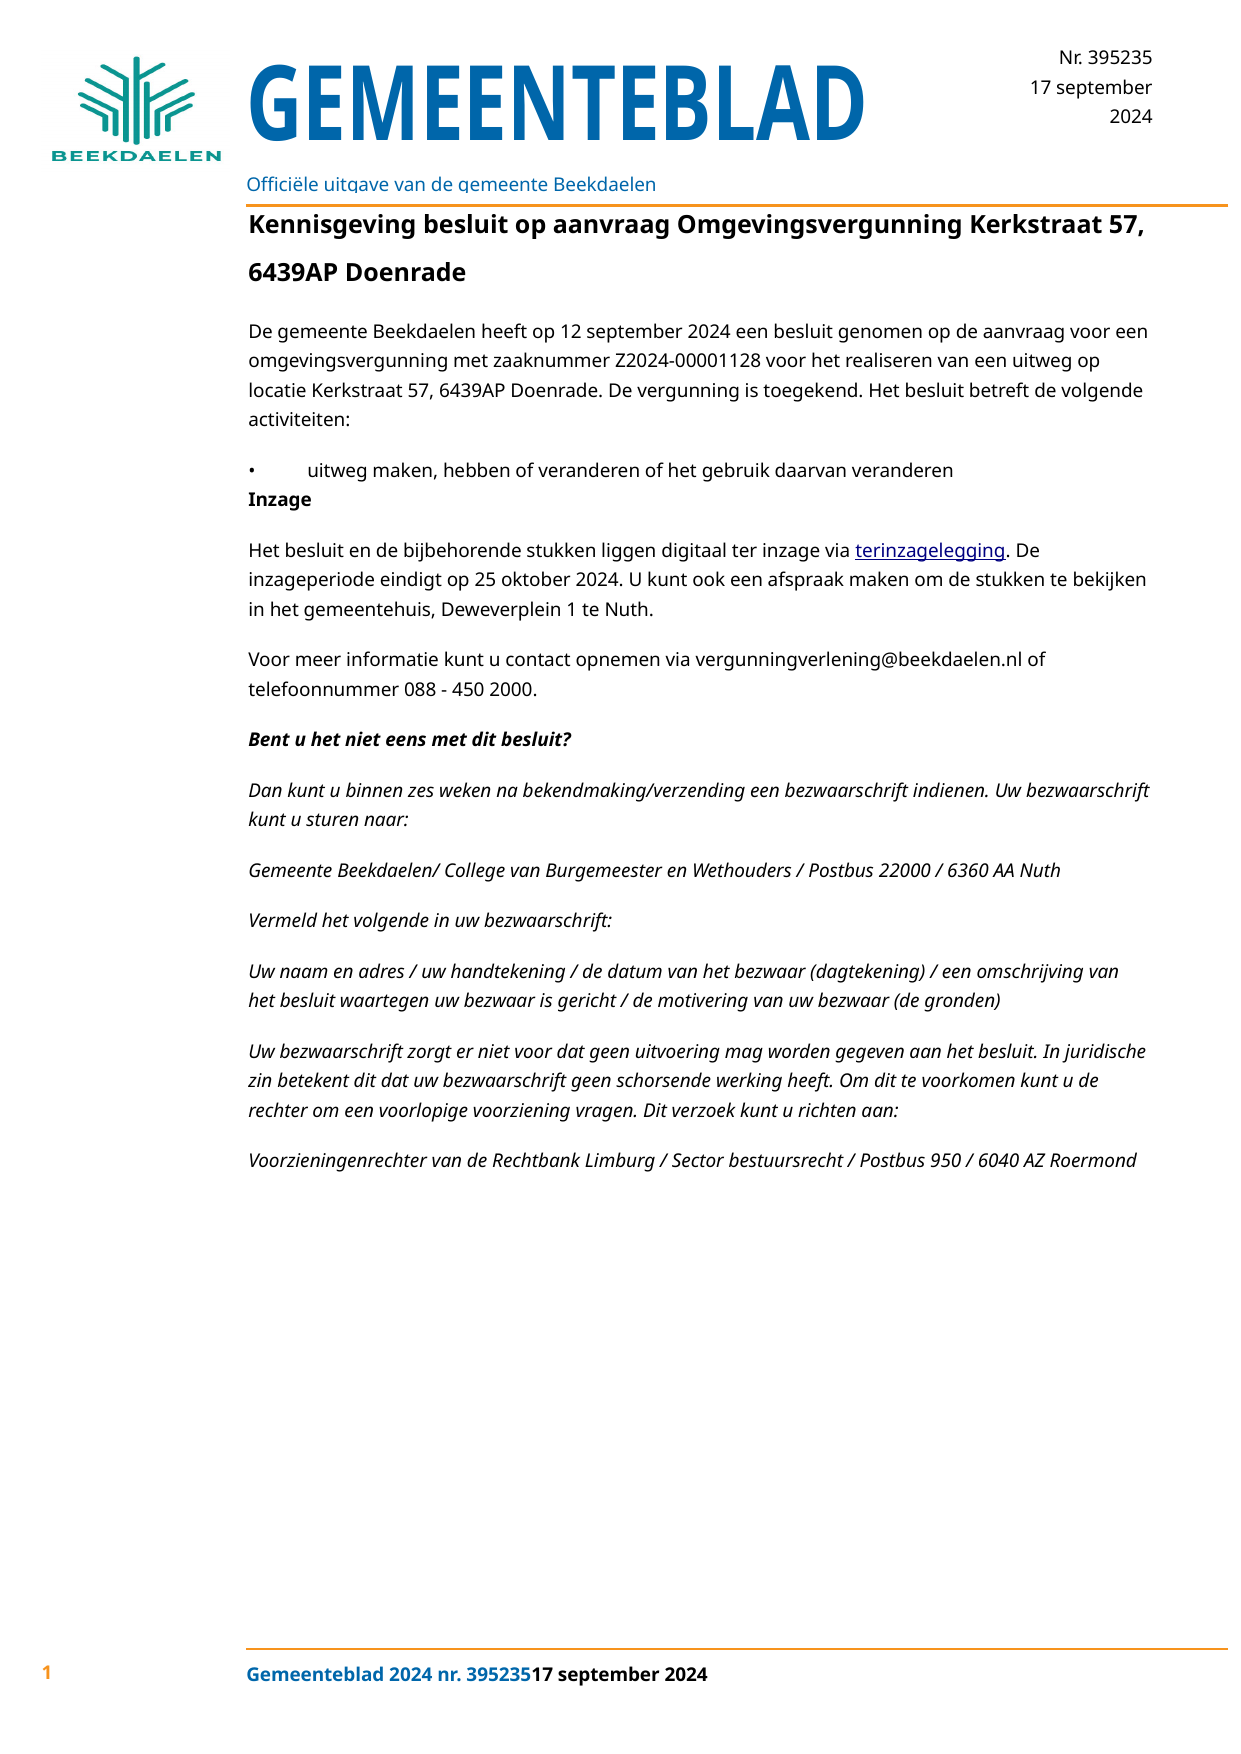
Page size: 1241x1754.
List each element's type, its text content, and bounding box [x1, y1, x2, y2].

text Dan kunt u binnen zes weken na bekendmaking/verzending een bezwaarschrift indienen. Uw bezwaarschrift kunt u sturen naar: [248, 777, 1152, 832]
text Uw naam en adres / uw handtekening / de datum van het bezwaar (dagtekening) / een omschrijving van het besluit waartegen uw bezwaar is gericht / de motivering van uw bezwaar (de gronden) [248, 958, 1152, 1013]
text Bent u het niet eens met dit besluit? [248, 727, 1152, 752]
text De gemeente Beekdaelen heeft op 12 september 2024 een besluit genomen op de aanvraag voor een omgevingsvergunning met zaaknummer Z2024-00001128 voor het realiseren van een uitweg op locatie Kerkstraat 57, 6439AP Doenrade. De vergunning is toegekend. Het besluit betreft de volgende activiteiten: [248, 318, 1152, 432]
list uitweg maken, hebben of veranderen of het gebruik daarvan veranderen [248, 457, 1152, 483]
text Inzage [248, 487, 1152, 512]
text Het besluit en de bijbehorende stukken liggen digitaal ter inzage via terinzagelegging. De inzageperiode eindigt op 25 oktober 2024. U kunt ook een afspraak maken om de stukken te bekijken in het gemeentehuis, Deweverplein 1 te Nuth. [248, 537, 1152, 622]
text Uw bezwaarschrift zorgt er niet voor dat geen uitvoering mag worden gegeven aan het besluit. In juridische zin betekent dit dat uw bezwaarschrift geen schorsende werking heeft. Om dit te voorkomen kunt u de rechter om een voorlopige voorziening vragen. Dit verzoek kunt u richten aan: [248, 1038, 1152, 1123]
text Kennisgeving besluit op aanvraag Omgevingsvergunning Kerkstraat 57, 6439AP Doenrade [248, 207, 1152, 288]
text Voor meer informatie kunt u contact opnemen via vergunningverlening@beekdaelen.nl of telefoonnummer 088 - 450 2000. [248, 647, 1152, 702]
text Gemeente Beekdaelen/ College van Burgemeester en Wethouders / Postbus 22000 / 6360 AA Nuth [248, 857, 1152, 883]
text Voorzieningenrechter van de Rechtbank Limburg / Sector bestuursrecht / Postbus 950 / 6040 AZ Roermond [248, 1147, 1152, 1173]
picture [41, 47, 231, 172]
text Vermeld het volgende in uw bezwaarschrift: [248, 907, 1152, 933]
